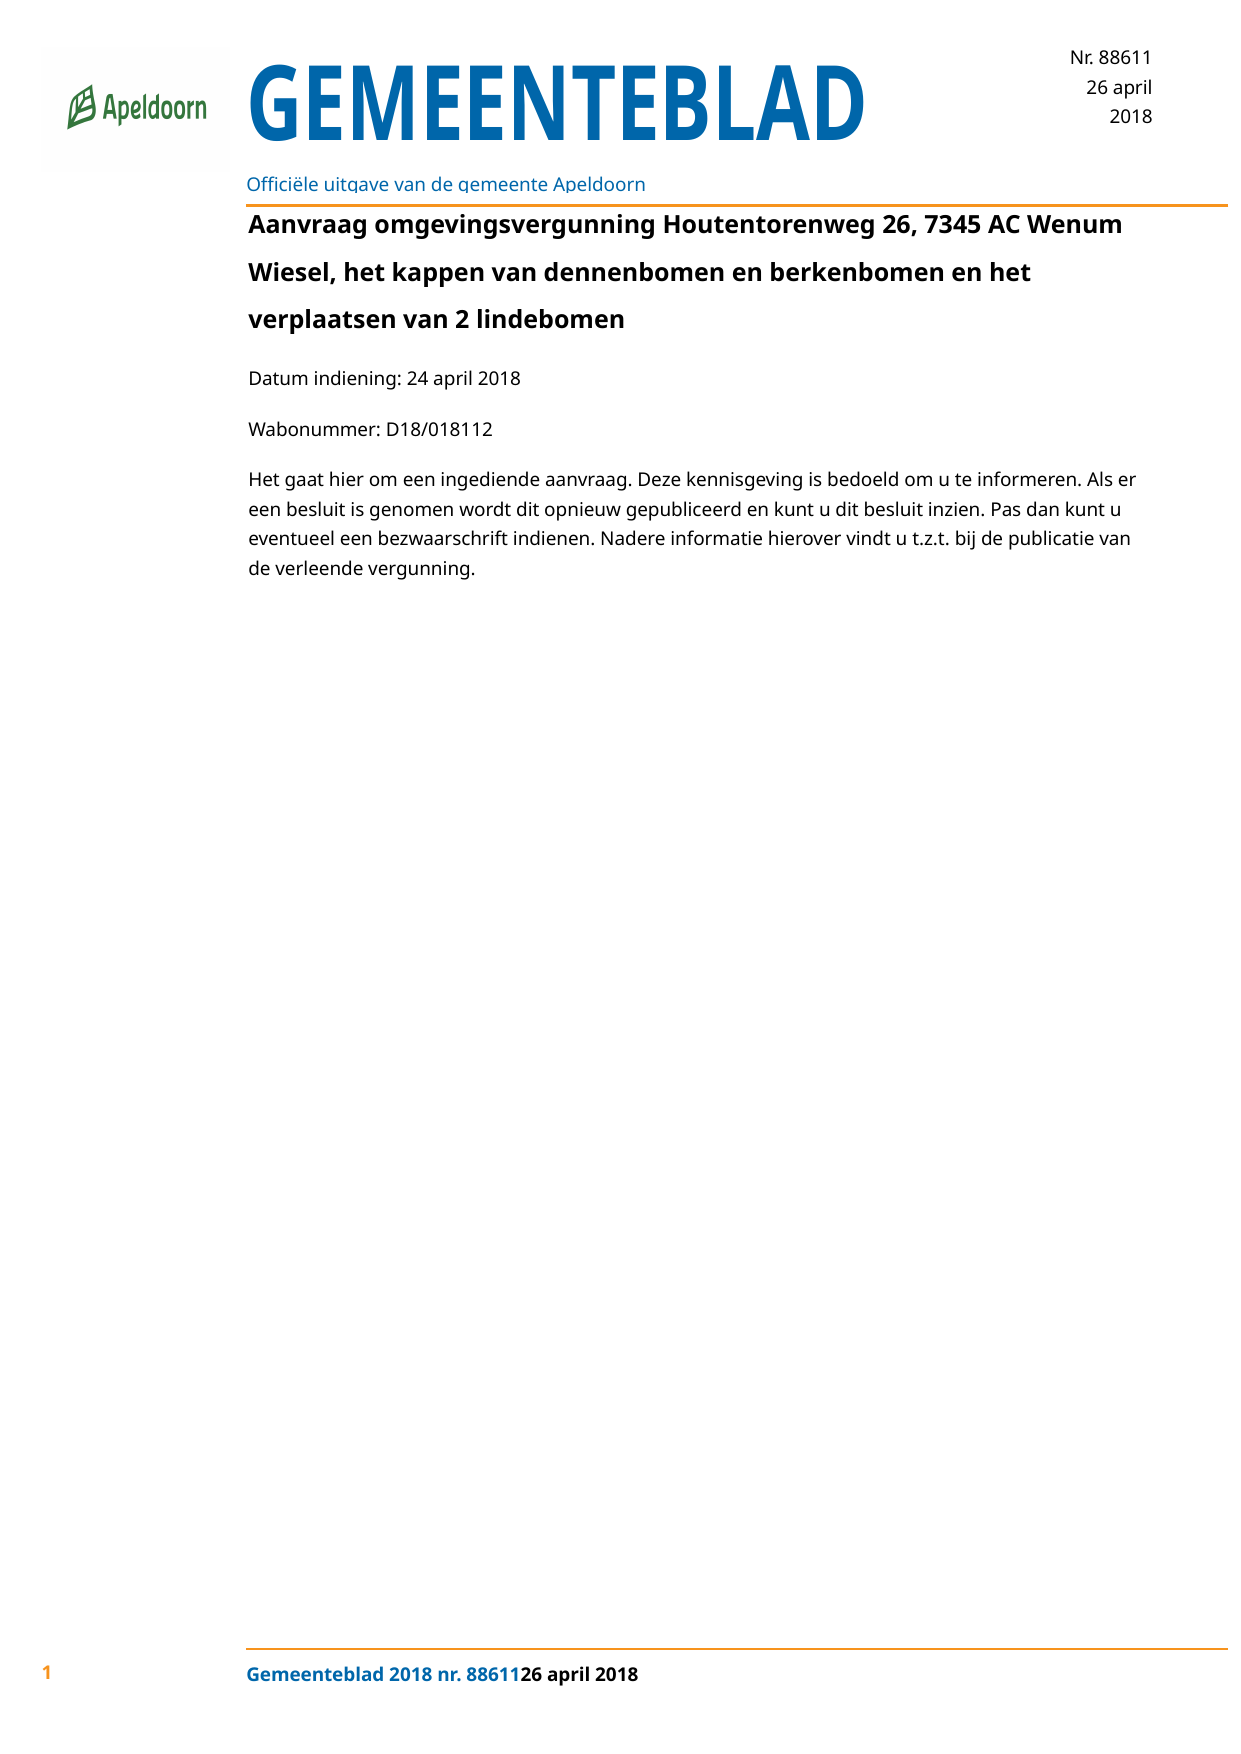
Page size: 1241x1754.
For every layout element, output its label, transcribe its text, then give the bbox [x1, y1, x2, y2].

text Wabonummer: D18/018112 [248, 416, 1152, 442]
picture [41, 47, 231, 172]
text Aanvraag omgevingsvergunning Houtentorenweg 26, 7345 AC Wenum Wiesel, het kappen van dennenbomen en berkenbomen en het verplaatsen van 2 lindebomen [248, 207, 1152, 336]
text Datum indiening: 24 april 2018 [248, 366, 1152, 391]
text Het gaat hier om een ingediende aanvraag. Deze kennisgeving is bedoeld om u te informeren. Als er een besluit is genomen wordt dit opnieuw gepubliceerd en kunt u dit besluit inzien. Pas dan kunt u eventueel een bezwaarschrift indienen. Nadere informatie hierover vindt u t.z.t. bij de publicatie van de verleende vergunning. [248, 466, 1152, 581]
